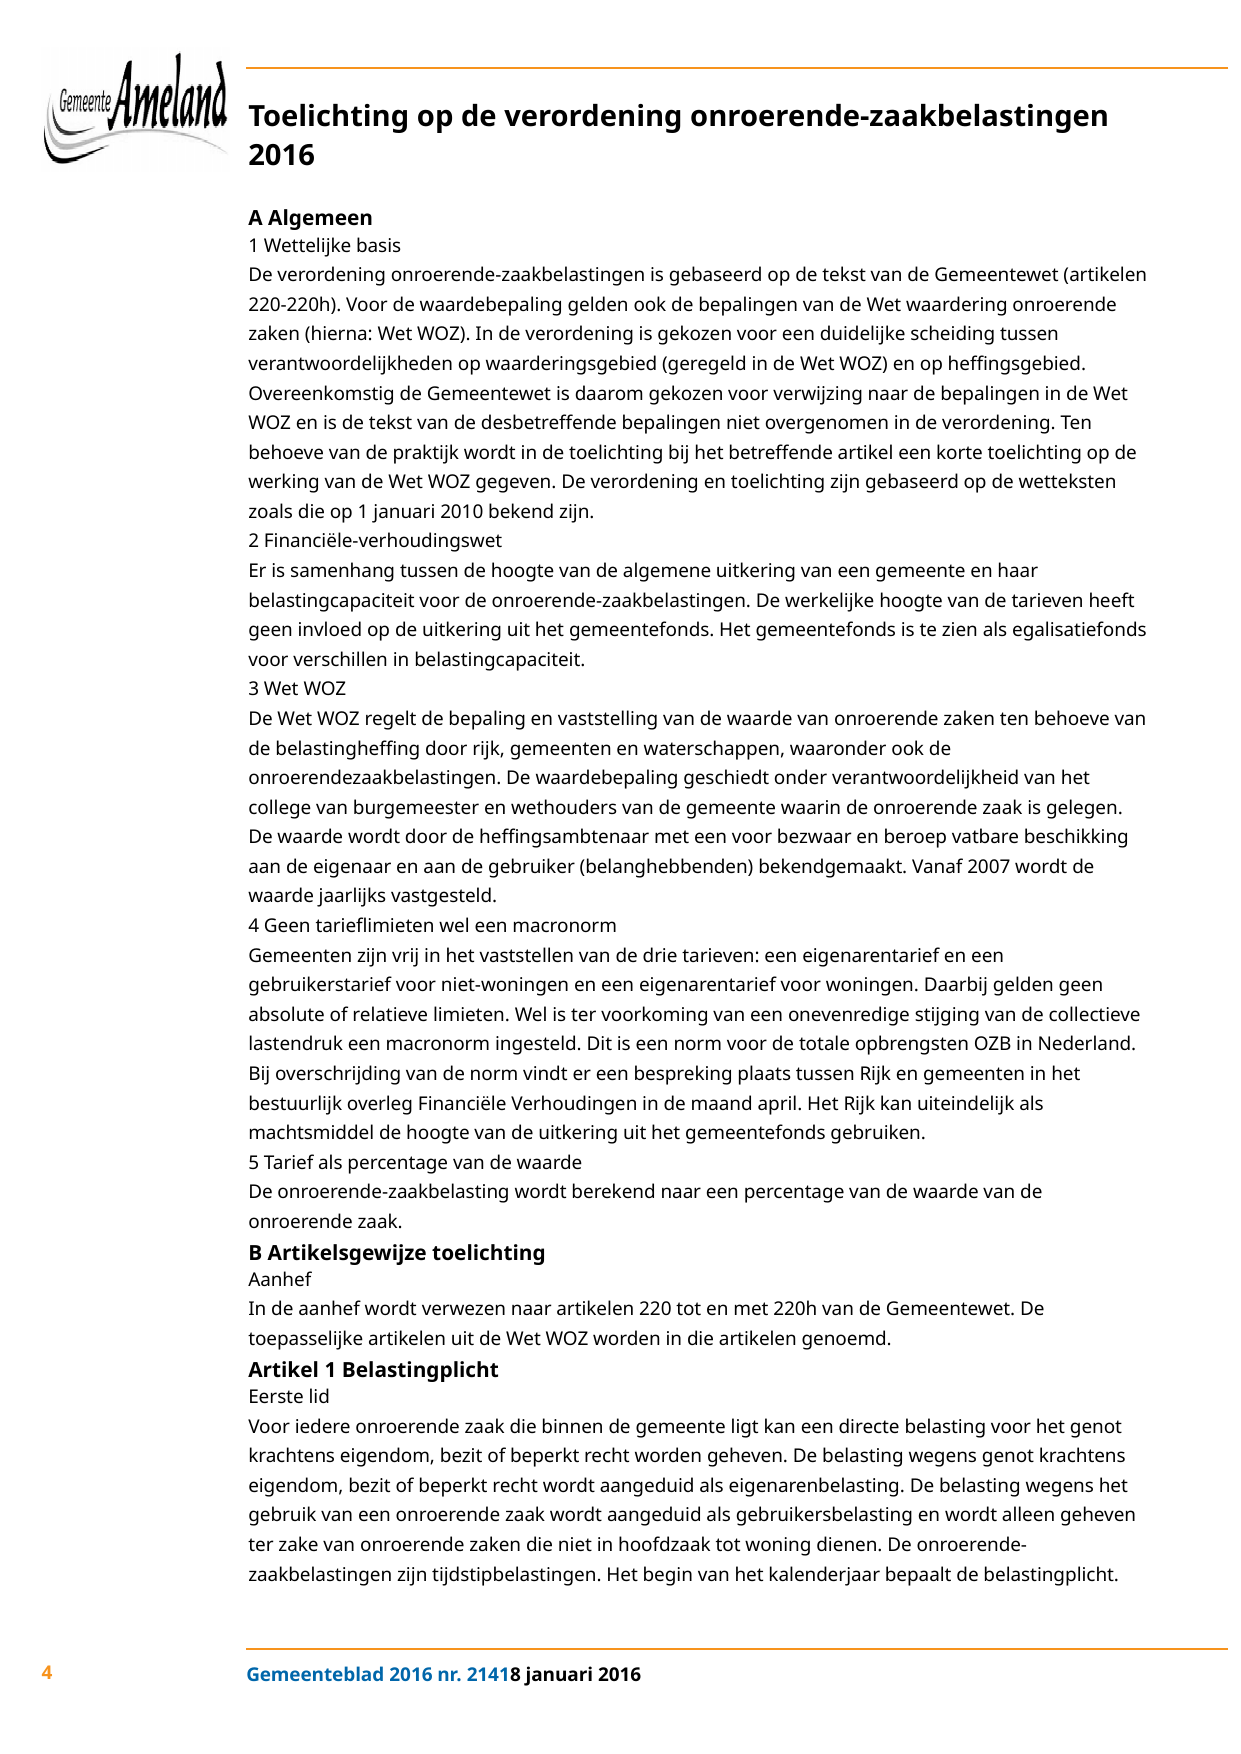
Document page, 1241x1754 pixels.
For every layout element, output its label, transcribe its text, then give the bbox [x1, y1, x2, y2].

text Er is samenhang tussen de hoogte van de algemene uitkering van een gemeente en haar belastingcapaciteit voor de onroerende-zaakbelastingen. De werkelijke hoogte van de tarieven heeft geen invloed op de uitkering uit het gemeentefonds. Het gemeentefonds is te zien als egalisatiefonds voor verschillen in belastingcapaciteit. [248, 557, 1152, 672]
text 1 Wettelijke basis [248, 232, 1152, 257]
text 5 Tarief als percentage van de waarde [248, 1149, 1152, 1174]
text Voor iedere onroerende zaak die binnen de gemeente ligt kan een directe belasting voor het genot krachtens eigendom, bezit of beperkt recht worden geheven. De belasting wegens genot krachtens eigendom, bezit of beperkt recht wordt aangeduid als eigenarenbelasting. De belasting wegens het gebruik van een onroerende zaak wordt aangeduid als gebruikersbelasting en wordt alleen geheven ter zake van onroerende zaken die niet in hoofdzaak tot woning dienen. De onroerende-zaakbelastingen zijn tijdstipbelastingen. Het begin van het kalenderjaar bepaalt de belastingplicht. [248, 1413, 1152, 1586]
text Aanhef [248, 1266, 1152, 1292]
text Toelichting op de verordening onroerende-zaakbelastingen 2016 [248, 95, 1152, 174]
text B Artikelsgewijze toelichting [248, 1238, 1152, 1266]
text De verordening onroerende-zaakbelastingen is gebaseerd op de tekst van de Gemeentewet (artikelen 220-220h). Voor de waardebepaling gelden ook de bepalingen van de Wet waardering onroerende zaken (hierna: Wet WOZ). In de verordening is gekozen voor een duidelijke scheiding tussen verantwoordelijkheden op waarderingsgebied (geregeld in de Wet WOZ) en op heffingsgebied. Overeenkomstig de Gemeentewet is daarom gekozen voor verwijzing naar de bepalingen in de Wet WOZ en is de tekst van de desbetreffende bepalingen niet overgenomen in de verordening. Ten behoeve van de praktijk wordt in de toelichting bij het betreffende artikel een korte toelichting op de werking van de Wet WOZ gegeven. De verordening en toelichting zijn gebaseerd op de wetteksten zoals die op 1 januari 2010 bekend zijn. [248, 261, 1152, 524]
text 4 Geen tarieflimieten wel een macronorm [248, 912, 1152, 938]
text Gemeenten zijn vrij in het vaststellen van de drie tarieven: een eigenarentarief en een gebruikerstarief voor niet-woningen en een eigenarentarief voor woningen. Daarbij gelden geen absolute of relatieve limieten. Wel is ter voorkoming van een onevenredige stijging van de collectieve lastendruk een macronorm ingesteld. Dit is een norm voor de totale opbrengsten OZB in Nederland. Bij overschrijding van de norm vindt er een bespreking plaats tussen Rijk en gemeenten in het bestuurlijk overleg Financiële Verhoudingen in de maand april. Het Rijk kan uiteindelijk als machtsmiddel de hoogte van de uitkering uit het gemeentefonds gebruiken. [248, 942, 1152, 1145]
text 3 Wet WOZ [248, 676, 1152, 701]
text A Algemeen [248, 203, 1152, 232]
text In de aanhef wordt verwezen naar artikelen 220 tot en met 220h van de Gemeentewet. De toepasselijke artikelen uit de Wet WOZ worden in die artikelen genoemd. [248, 1296, 1152, 1351]
picture [41, 47, 231, 172]
text Eerste lid [248, 1383, 1152, 1409]
text 2 Financiële-verhoudingswet [248, 528, 1152, 553]
text Artikel 1 Belastingplicht [248, 1355, 1152, 1383]
text De onroerende-zaakbelasting wordt berekend naar een percentage van de waarde van de onroerende zaak. [248, 1178, 1152, 1234]
text De Wet WOZ regelt de bepaling en vaststelling van de waarde van onroerende zaken ten behoeve van de belastingheffing door rijk, gemeenten en waterschappen, waaronder ook de onroerendezaakbelastingen. De waardebepaling geschiedt onder verantwoordelijkheid van het college van burgemeester en wethouders van de gemeente waarin de onroerende zaak is gelegen. De waarde wordt door de heffingsambtenaar met een voor bezwaar en beroep vatbare beschikking aan de eigenaar en aan de gebruiker (belanghebbenden) bekendgemaakt. Vanaf 2007 wordt de waarde jaarlijks vastgesteld. [248, 705, 1152, 908]
